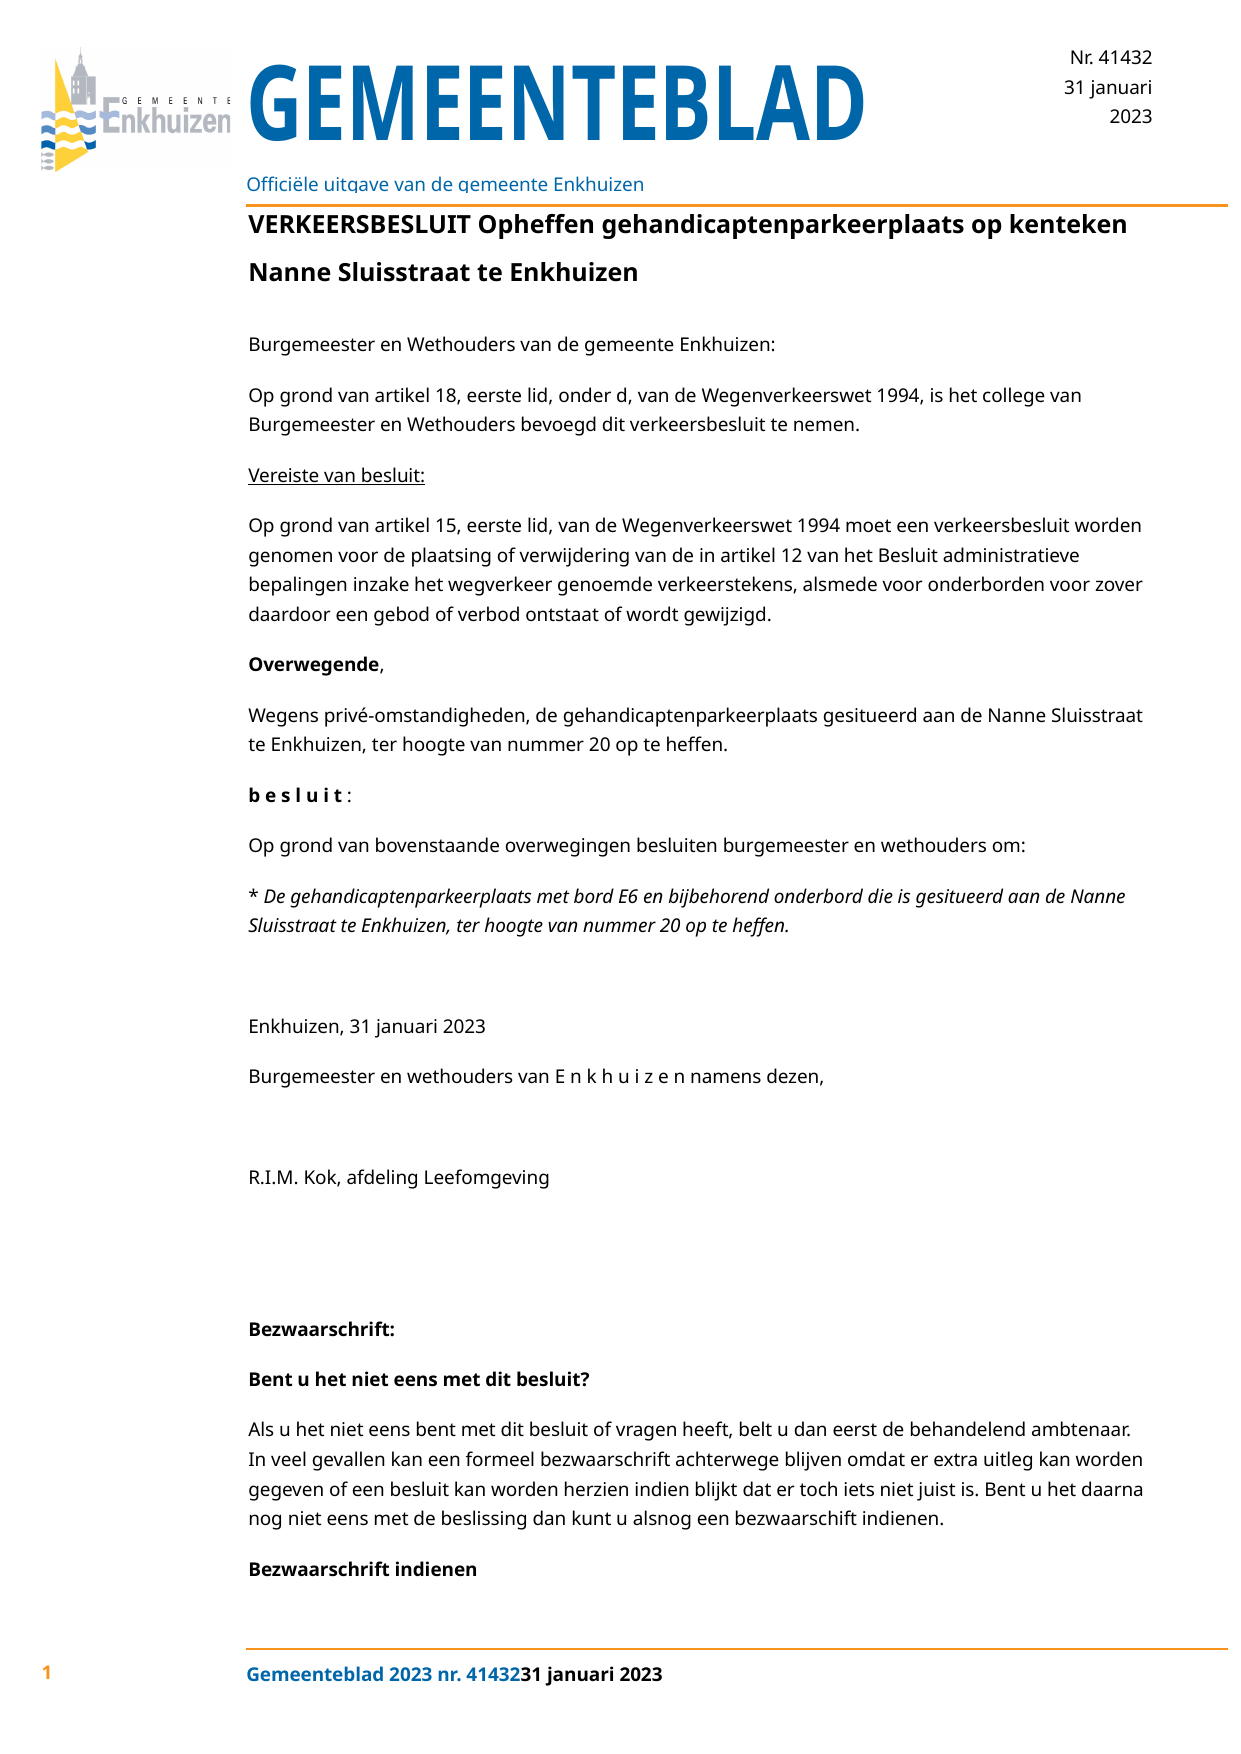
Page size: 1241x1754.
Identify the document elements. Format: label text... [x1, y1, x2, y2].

text Enkhuizen, 31 januari 2023 [248, 1013, 1152, 1039]
text Bent u het niet eens met dit besluit? [248, 1366, 1152, 1392]
text Op grond van artikel 18, eerste lid, onder d, van de Wegenverkeerswet 1994, is het college van Burgemeester en Wethouders bevoegd dit verkeersbesluit te nemen. [248, 382, 1152, 437]
text R.I.M. Kok, afdeling Leefomgeving [248, 1164, 1152, 1190]
text Burgemeester en wethouders van E n k h u i z e n namens dezen, [248, 1064, 1152, 1089]
text * De gehandicaptenparkeerplaats met bord E6 en bijbehorend onderbord die is gesitueerd aan de Nanne Sluisstraat te Enkhuizen, ter hoogte van nummer 20 op te heffen. [248, 883, 1152, 938]
text Overwegende, [248, 652, 1152, 677]
text Wegens privé-omstandigheden, de gehandicaptenparkeerplaats gesitueerd aan de Nanne Sluisstraat te Enkhuizen, ter hoogte van nummer 20 op te heffen. [248, 702, 1152, 757]
text Op grond van artikel 15, eerste lid, van de Wegenverkeerswet 1994 moet een verkeersbesluit worden genomen voor de plaatsing of verwijdering van de in artikel 12 van het Besluit administratieve bepalingen inzake het wegverkeer genoemde verkeerstekens, alsmede voor onderborden voor zover daardoor een gebod of verbod ontstaat of wordt gewijzigd. [248, 512, 1152, 627]
text b e s l u i t : [248, 782, 1152, 808]
text Vereiste van besluit: [248, 462, 1152, 488]
text VERKEERSBESLUIT Opheffen gehandicaptenparkeerplaats op kenteken Nanne Sluisstraat te Enkhuizen [248, 207, 1152, 288]
picture [41, 47, 231, 172]
text Bezwaarschrift: [248, 1316, 1152, 1341]
text Als u het niet eens bent met dit besluit of vragen heeft, belt u dan eerst de behandelend ambtenaar. In veel gevallen kan een formeel bezwaarschrift achterwege blijven omdat er extra uitleg kan worden gegeven of een besluit kan worden herzien indien blijkt dat er toch iets niet juist is. Bent u het daarna nog niet eens met de beslissing dan kunt u alsnog een bezwaarschift indienen. [248, 1417, 1152, 1531]
text Burgemeester en Wethouders van de gemeente Enkhuizen: [248, 332, 1152, 357]
text Bezwaarschrift indienen [248, 1556, 1152, 1581]
text Op grond van bovenstaande overwegingen besluiten burgemeester en wethouders om: [248, 832, 1152, 858]
